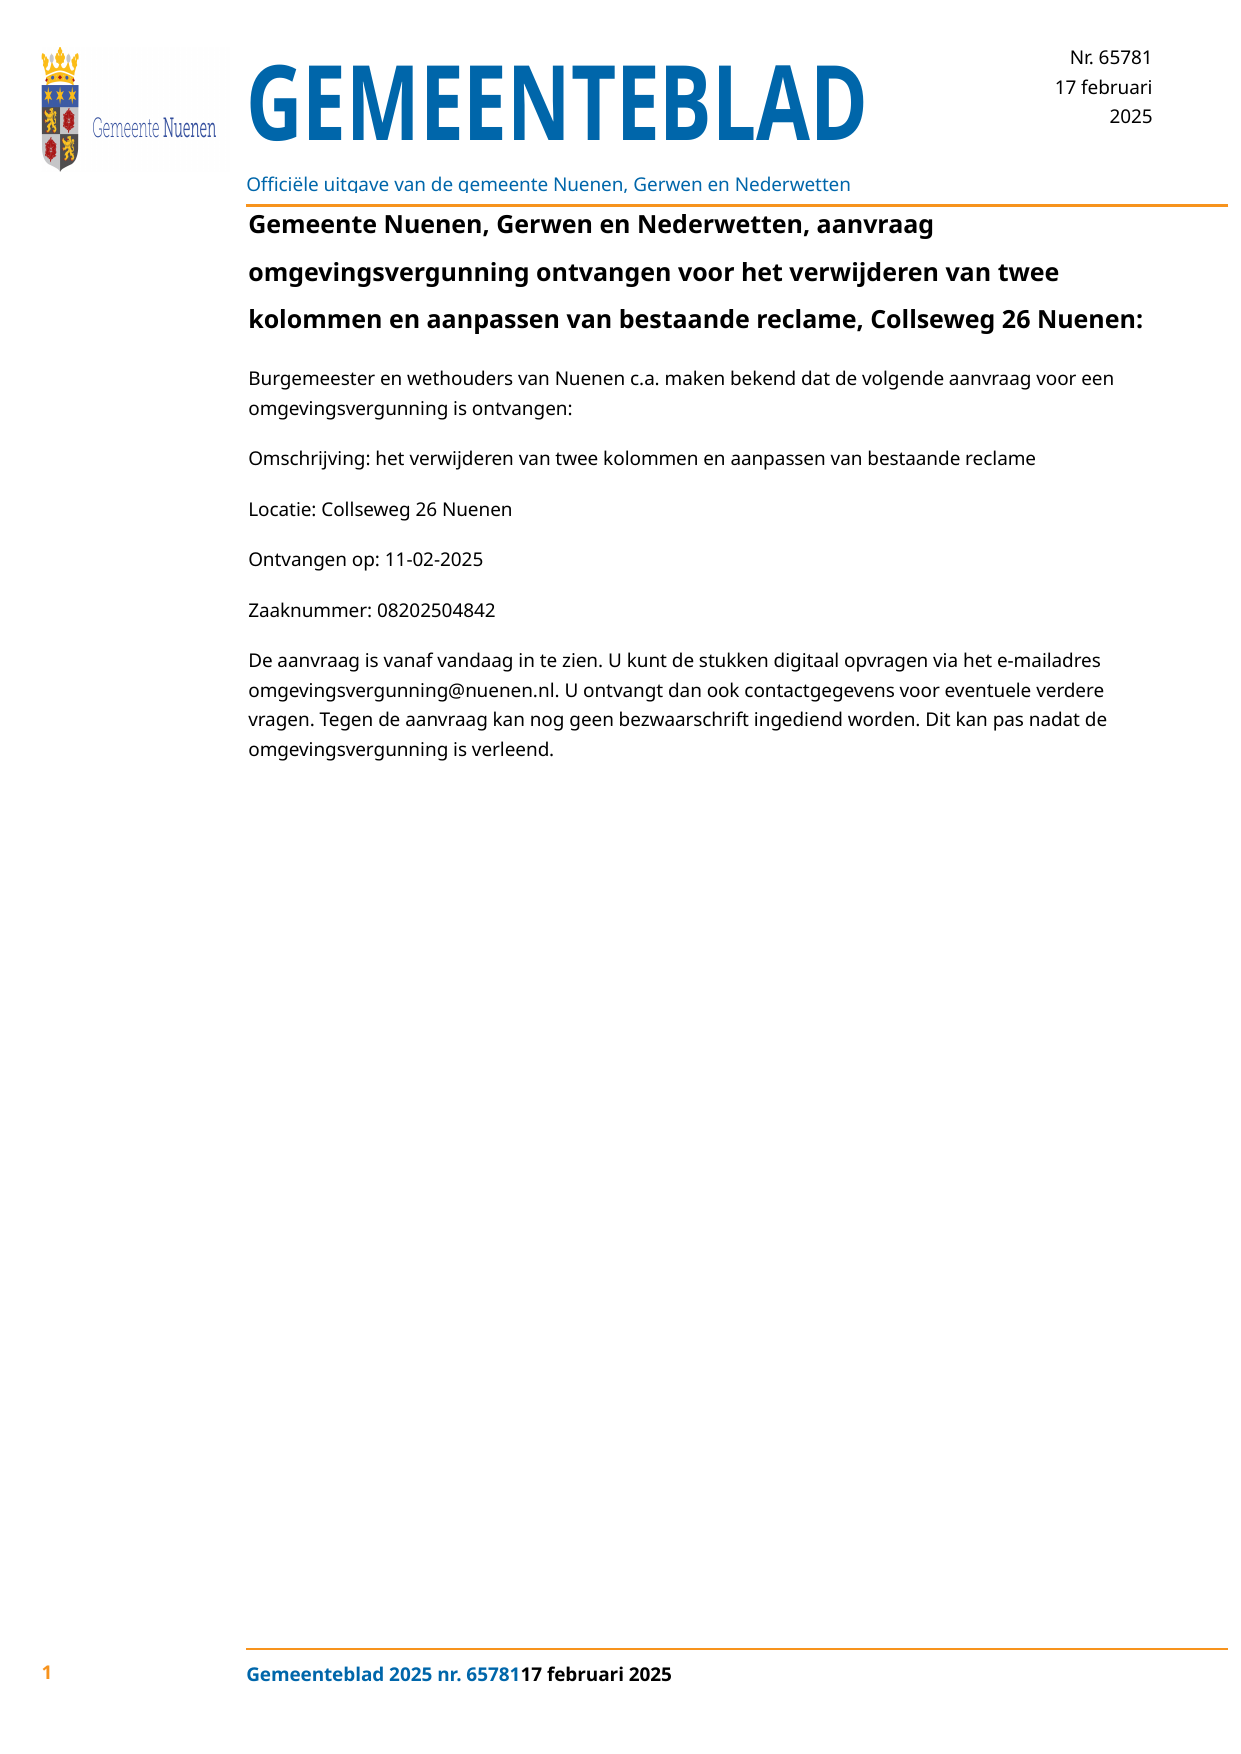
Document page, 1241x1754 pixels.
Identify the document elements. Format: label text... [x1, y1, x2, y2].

text Burgemeester en wethouders van Nuenen c.a. maken bekend dat de volgende aanvraag voor een omgevingsvergunning is ontvangen: [248, 366, 1152, 421]
text Locatie: Collseweg 26 Nuenen [248, 496, 1152, 522]
text Zaaknummer: 08202504842 [248, 597, 1152, 622]
picture [41, 47, 231, 172]
text Gemeente Nuenen, Gerwen en Nederwetten, aanvraag omgevingsvergunning ontvangen voor het verwijderen van twee kolommen en aanpassen van bestaande reclame, Collseweg 26 Nuenen: [248, 207, 1152, 336]
text De aanvraag is vanaf vandaag in te zien. U kunt de stukken digitaal opvragen via het e-mailadres omgevingsvergunning@nuenen.nl. U ontvangt dan ook contactgegevens voor eventuele verdere vragen. Tegen de aanvraag kan nog geen bezwaarschrift ingediend worden. Dit kan pas nadat de omgevingsvergunning is verleend. [248, 647, 1152, 762]
text Omschrijving: het verwijderen van twee kolommen en aanpassen van bestaande reclame [248, 446, 1152, 471]
text Ontvangen op: 11-02-2025 [248, 546, 1152, 572]
